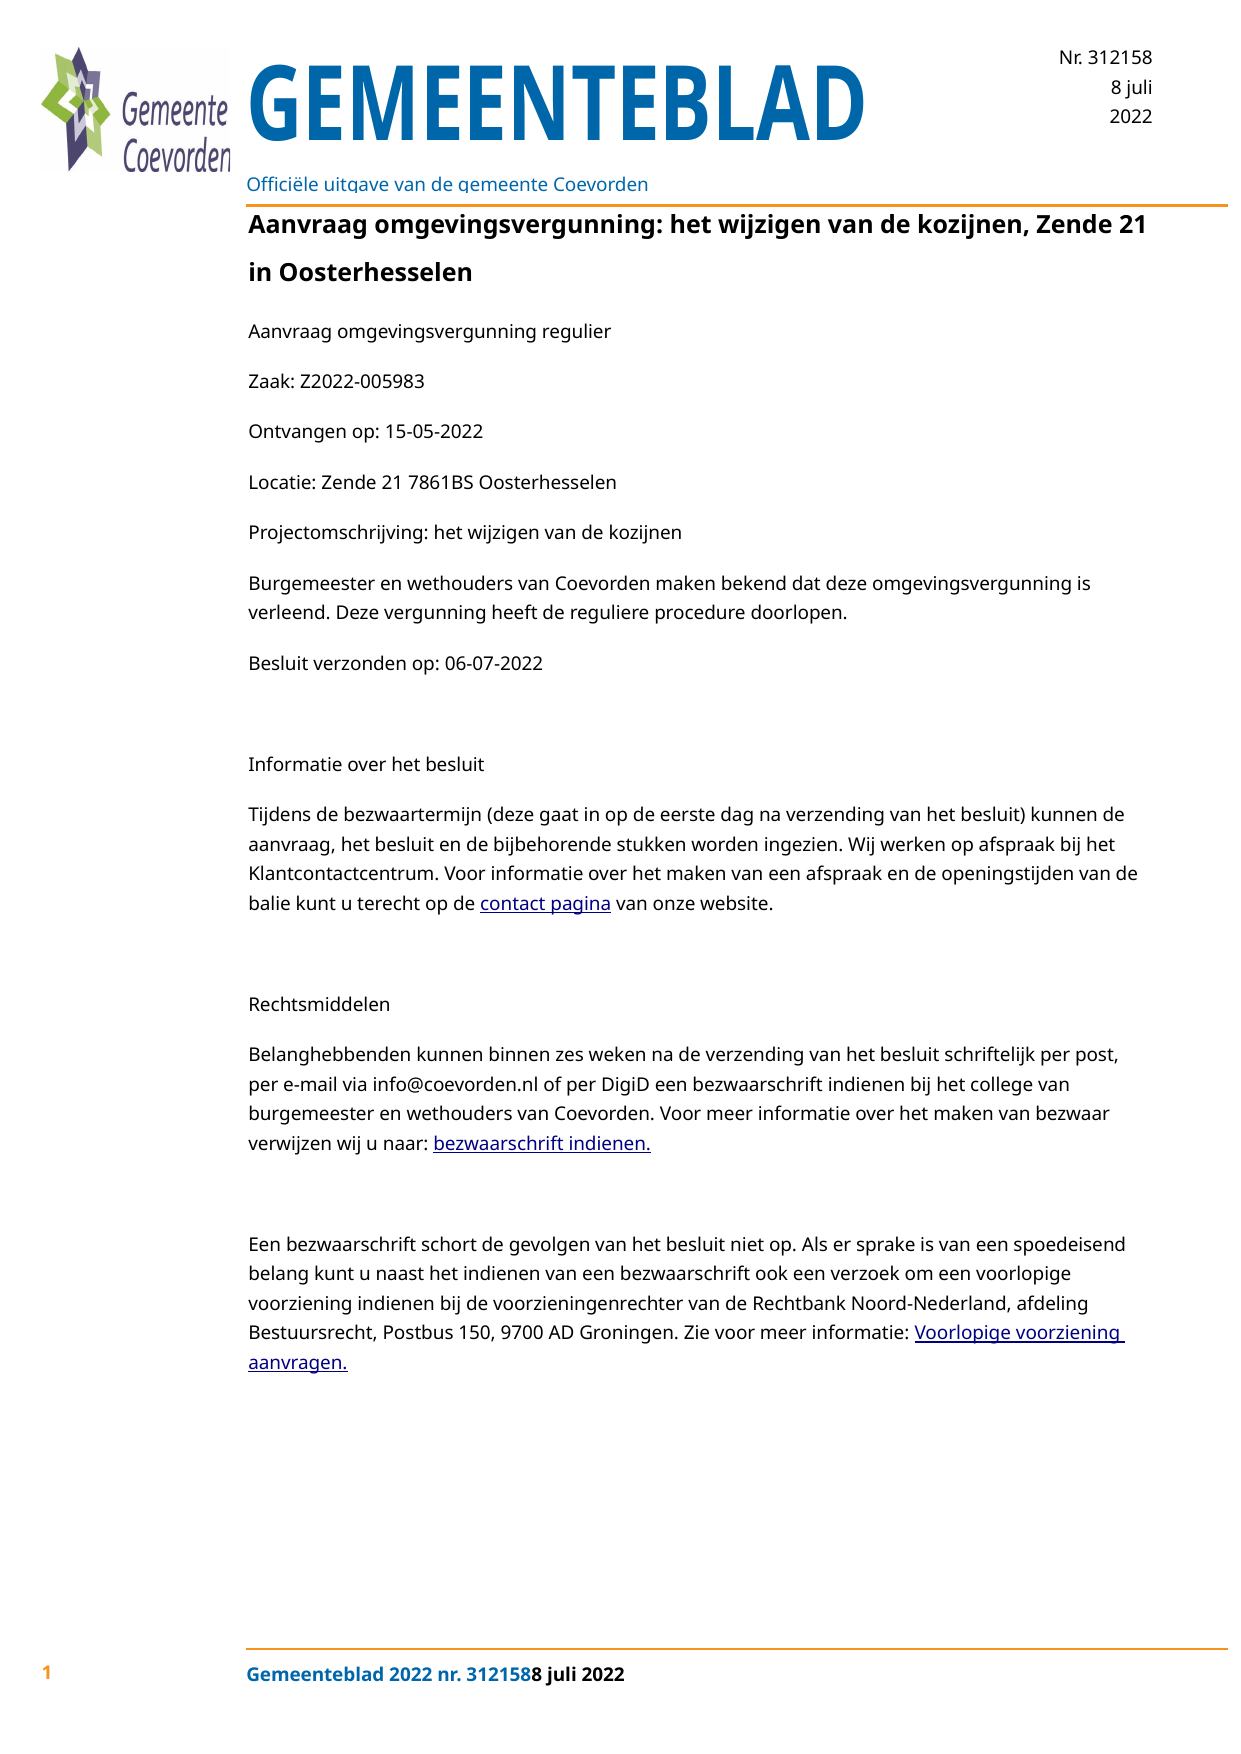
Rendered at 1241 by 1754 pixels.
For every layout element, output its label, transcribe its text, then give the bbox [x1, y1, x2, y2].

text Aanvraag omgevingsvergunning: het wijzigen van de kozijnen, Zende 21 in Oosterhesselen [248, 207, 1152, 288]
text Projectomschrijving: het wijzigen van de kozijnen [248, 519, 1152, 545]
text Rechtsmiddelen [248, 991, 1152, 1017]
text Burgemeester en wethouders van Coevorden maken bekend dat deze omgevingsvergunning is verleend. Deze vergunning heeft de reguliere procedure doorlopen. [248, 570, 1152, 625]
picture [41, 47, 231, 172]
text Belanghebbenden kunnen binnen zes weken na de verzending van het besluit schriftelijk per post, per e-mail via info@coevorden.nl of per DigiD een bezwaarschrift indienen bij het college van burgemeester en wethouders van Coevorden. Voor meer informatie over het maken van bezwaar verwijzen wij u naar: bezwaarschrift indienen. [248, 1041, 1152, 1156]
text Tijdens de bezwaartermijn (deze gaat in op de eerste dag na verzending van het besluit) kunnen de aanvraag, het besluit en de bijbehorende stukken worden ingezien. Wij werken op afspraak bij het Klantcontactcentrum. Voor informatie over het maken van een afspraak en de openingstijden van de balie kunt u terecht op de contact pagina van onze website. [248, 801, 1152, 916]
text Besluit verzonden op: 06-07-2022 [248, 650, 1152, 676]
text Een bezwaarschrift schort de gevolgen van het besluit niet op. Als er sprake is van een spoedeisend belang kunt u naast het indienen van een bezwaarschrift ook een verzoek om een voorlopige voorziening indienen bij de voorzieningenrechter van de Rechtbank Noord-Nederland, afdeling Bestuursrecht, Postbus 150, 9700 AD Groningen. Zie voor meer informatie: Voorlopige voorziening aanvragen. [248, 1231, 1152, 1375]
text Locatie: Zende 21 7861BS Oosterhesselen [248, 469, 1152, 495]
text Ontvangen op: 15-05-2022 [248, 419, 1152, 444]
text Aanvraag omgevingsvergunning regulier [248, 318, 1152, 344]
text Zaak: Z2022-005983 [248, 368, 1152, 394]
text Informatie over het besluit [248, 751, 1152, 777]
